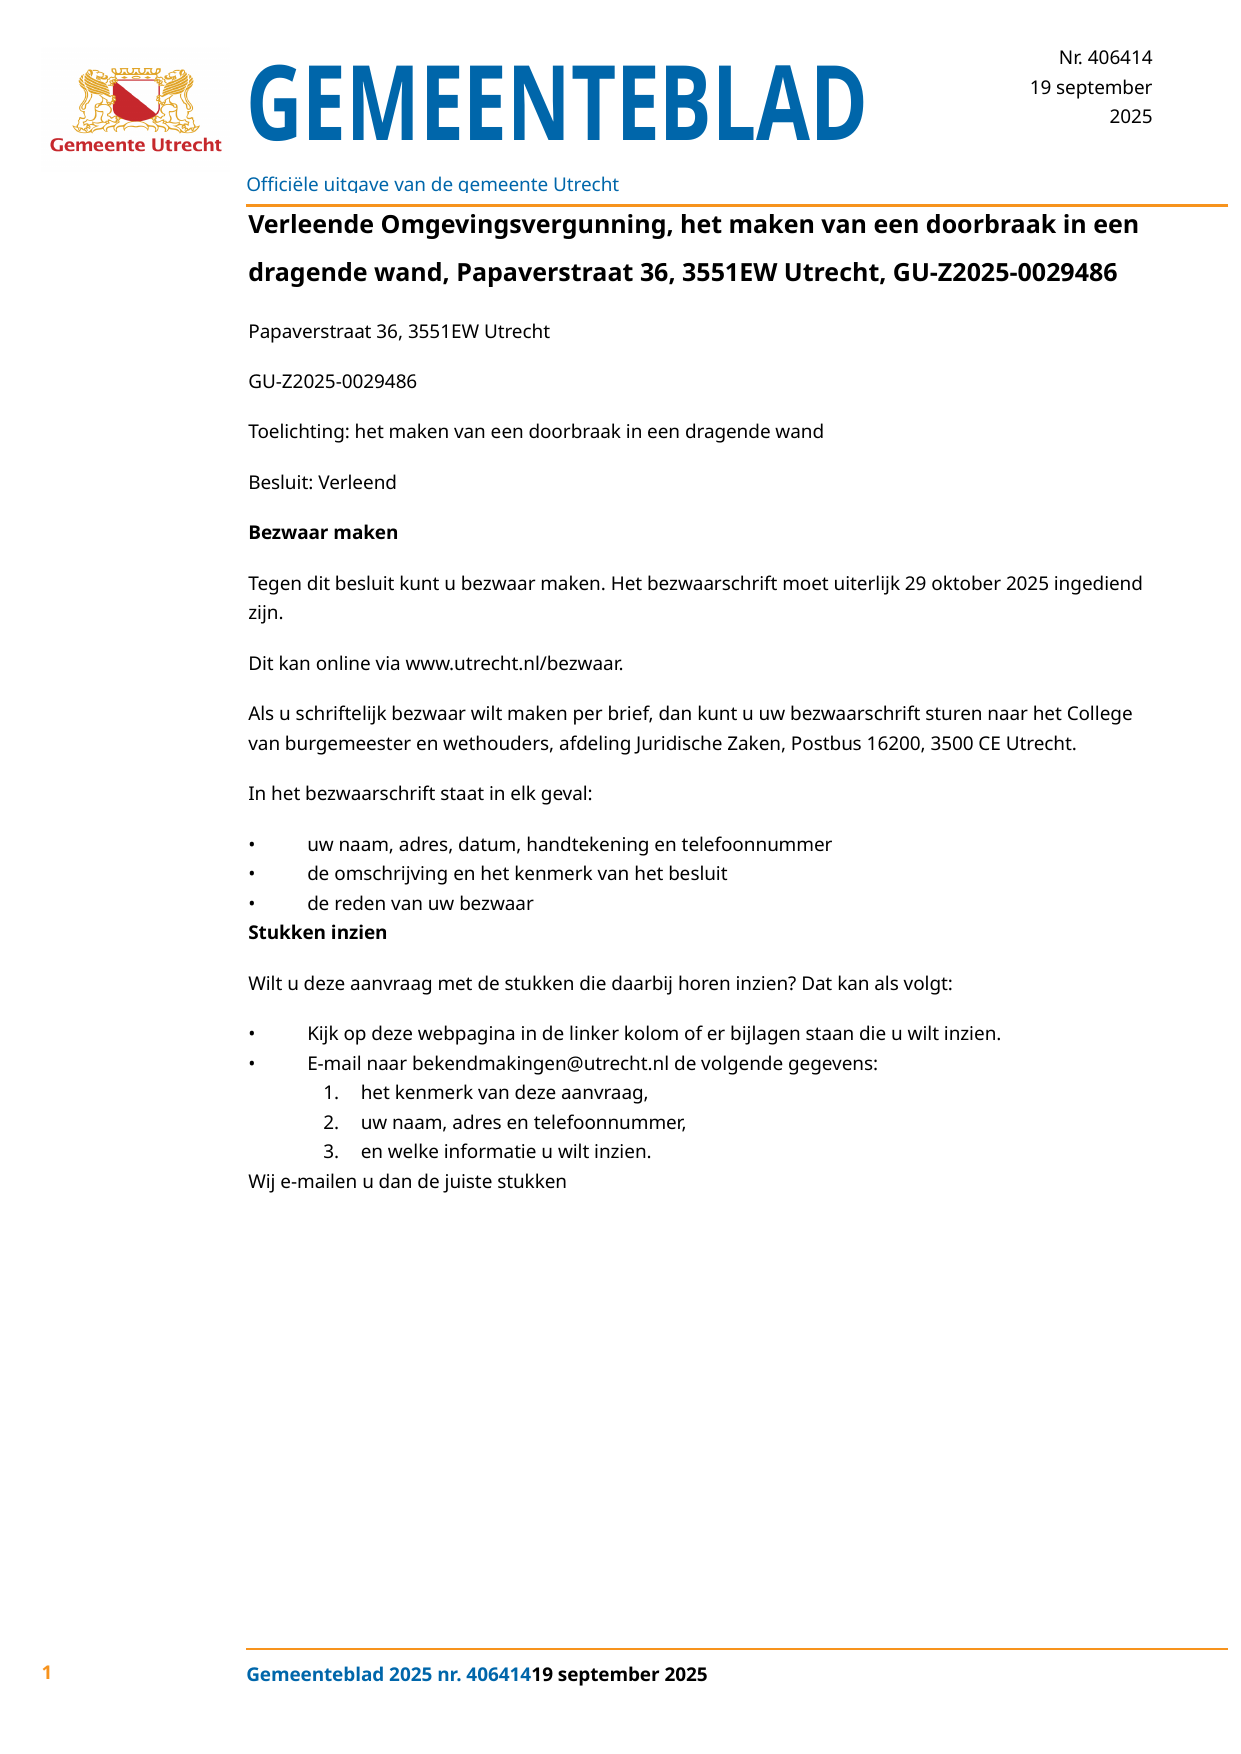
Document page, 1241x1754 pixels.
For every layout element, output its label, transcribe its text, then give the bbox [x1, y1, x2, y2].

list uw naam, adres, datum, handtekening en telefoonnummer [248, 831, 1152, 857]
text Toelichting: het maken van een doorbraak in een dragende wand [248, 419, 1152, 444]
list het kenmerk van deze aanvraag, [323, 1079, 1152, 1105]
text Dit kan online via www.utrecht.nl/bezwaar. [248, 650, 1152, 676]
text Wilt u deze aanvraag met de stukken die daarbij horen inzien? Dat kan als volgt: [248, 970, 1152, 996]
text Tegen dit besluit kunt u bezwaar maken. Het bezwaarschrift moet uiterlijk 29 oktober 2025 ingediend zijn. [248, 570, 1152, 625]
text Stukken inzien [248, 919, 1152, 945]
list E-mail naar bekendmakingen@utrecht.nl de volgende gegevens: [248, 1050, 1152, 1076]
text Als u schriftelijk bezwaar wilt maken per brief, dan kunt u uw bezwaarschrift sturen naar het College van burgemeester en wethouders, afdeling Juridische Zaken, Postbus 16200, 3500 CE Utrecht. [248, 700, 1152, 756]
text Besluit: Verleend [248, 469, 1152, 495]
text Verleende Omgevingsvergunning, het maken van een doorbraak in een dragende wand, Papaverstraat 36, 3551EW Utrecht, GU-Z2025-0029486 [248, 207, 1152, 288]
text Wij e-mailen u dan de juiste stukken [248, 1168, 1152, 1194]
text Papaverstraat 36, 3551EW Utrecht [248, 318, 1152, 344]
text GU-Z2025-0029486 [248, 368, 1152, 394]
picture [41, 47, 231, 172]
list uw naam, adres en telefoonnummer, [323, 1109, 1152, 1135]
text Bezwaar maken [248, 519, 1152, 545]
list de reden van uw bezwaar [248, 890, 1152, 916]
list en welke informatie u wilt inzien. [323, 1139, 1152, 1164]
list de omschrijving en het kenmerk van het besluit [248, 860, 1152, 886]
list Kijk op deze webpagina in de linker kolom of er bijlagen staan die u wilt inzien. [248, 1020, 1152, 1046]
text In het bezwaarschrift staat in elk geval: [248, 780, 1152, 806]
